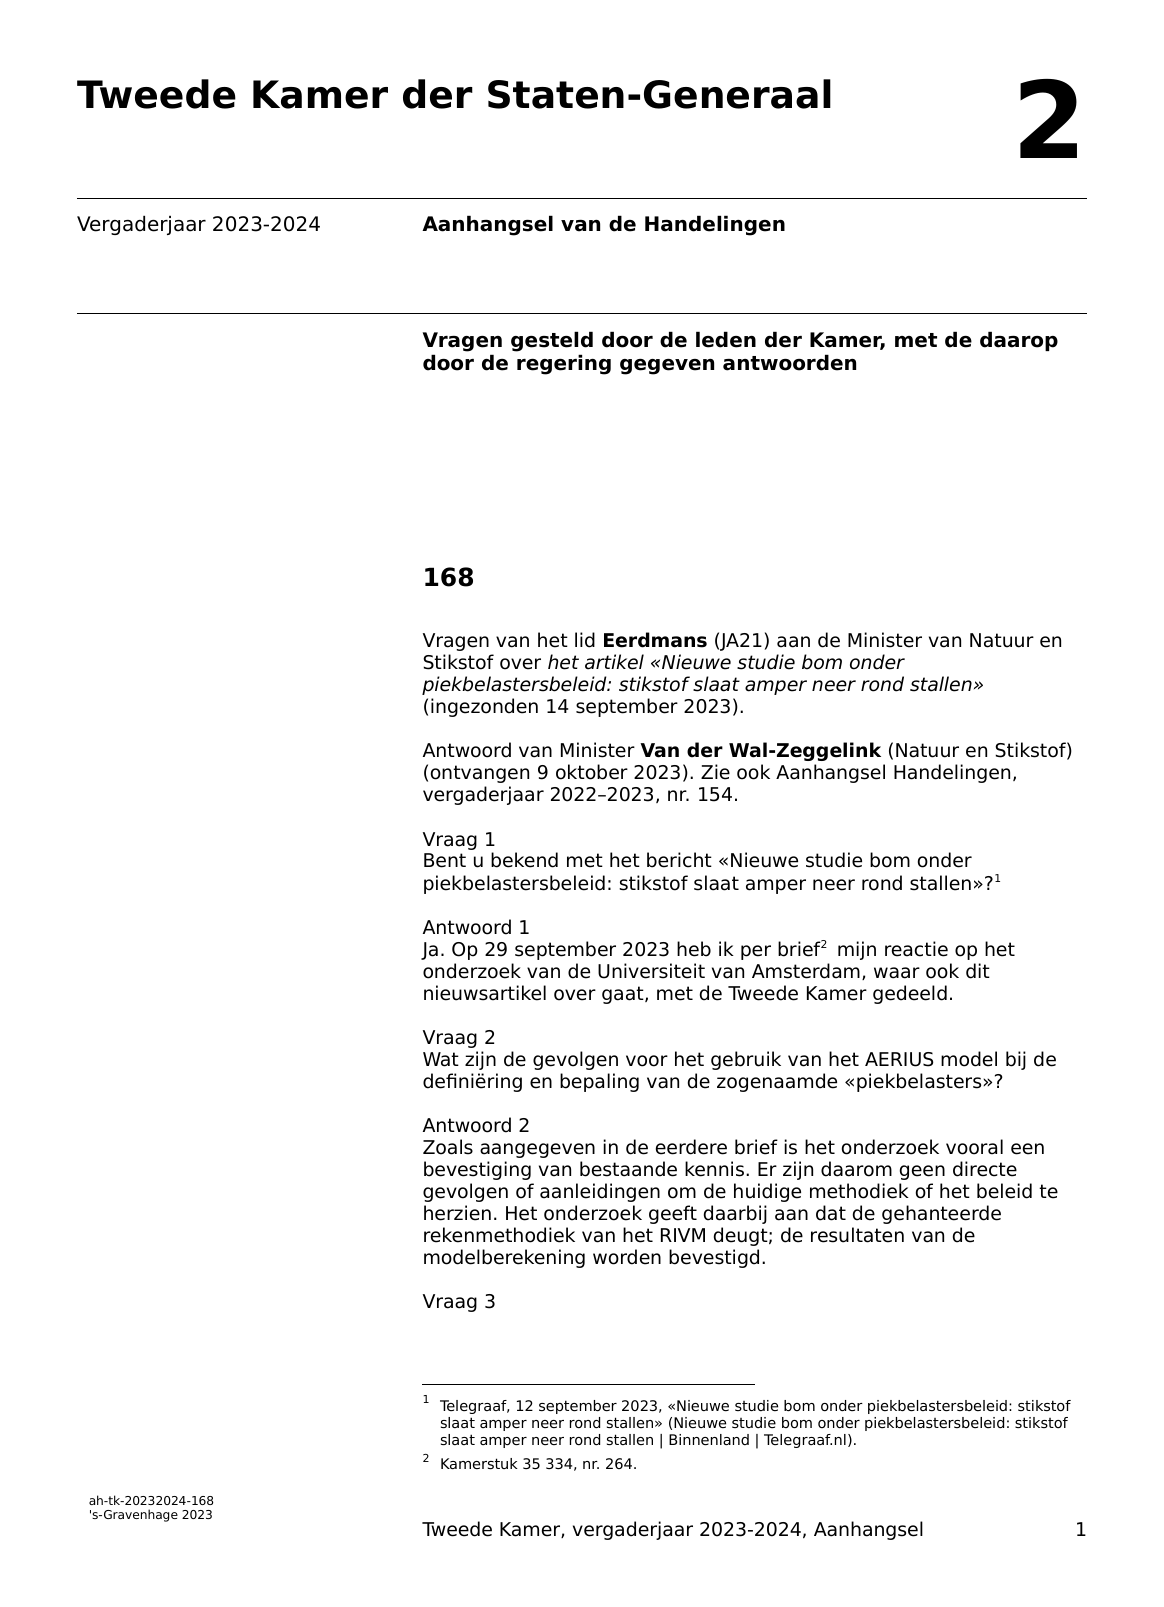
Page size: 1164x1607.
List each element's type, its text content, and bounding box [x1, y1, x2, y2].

text Vraag 2 [422, 1027, 1087, 1049]
table_header 2 [886, 59, 1087, 198]
text Vraag 1 [422, 828, 1087, 850]
text Ja. Op 29 september 2023 heb ik per brief mijn reactie op het onderzoek van de Universiteit van Amsterdam, waar ook dit nieuwsartikel over gaat, met de Tweede Kamer gedeeld. [422, 938, 1087, 1004]
text Vraag 3 [422, 1291, 1087, 1313]
text Antwoord 2 [422, 1115, 1087, 1137]
text Vragen van het lid Eerdmans (JA21) aan de Minister van Natuur en Stikstof over het artikel «Nieuwe studie bom onder piekbelastersbeleid: stikstof slaat amper neer rond stallen» (ingezonden 14 september 2023). [422, 630, 1087, 718]
table_cell Aanhangsel van de Handelingen [422, 199, 1087, 313]
text Kamerstuk 35 334, nr. 264. [422, 1452, 1087, 1474]
table_cell Vergaderjaar 2023-2024 [77, 199, 422, 313]
text Antwoord van Minister Van der Wal-Zeggelink (Natuur en Stikstof) (ontvangen 9 oktober 2023). Zie ook Aanhangsel Handelingen, vergaderjaar 2022–2023, nr. 154. [422, 740, 1087, 806]
text Bent u bekend met het bericht «Nieuwe studie bom onder piekbelastersbeleid: stikstof slaat amper neer rond stallen»? [422, 850, 1087, 894]
table_header Tweede Kamer der Staten-Generaal [77, 59, 886, 198]
text ah-tk-20232024-168 [88, 1494, 323, 1508]
text Wat zijn de gevolgen voor het gebruik van het AERIUS model bij de definiëring en bepaling van de zogenaamde «piekbelasters»? [422, 1049, 1087, 1093]
text 168 [422, 563, 1087, 592]
table_cell [77, 314, 422, 375]
text Zoals aangegeven in de eerdere brief is het onderzoek vooral een bevestiging van bestaande kennis. Er zijn daarom geen directe gevolgen of aanleidingen om de huidige methodiek of het beleid te herzien. Het onderzoek geeft daarbij aan dat de gehanteerde rekenmethodiek van het RIVM deugt; de resultaten van de modelberekening worden bevestigd. [422, 1137, 1087, 1269]
text 's-Gravenhage 2023 [88, 1508, 323, 1522]
text Antwoord 1 [422, 917, 1087, 938]
text Telegraaf, 12 september 2023, «Nieuwe studie bom onder piekbelastersbeleid: stikstof slaat amper neer rond stallen» (Nieuwe studie bom onder piekbelastersbeleid: stikstof slaat amper neer rond stallen | Binnenland | Telegraaf.nl). [422, 1393, 1087, 1449]
table_cell Vragen gesteld door de leden der Kamer, met de daarop door de regering gegeven antwoorden [422, 314, 1087, 375]
